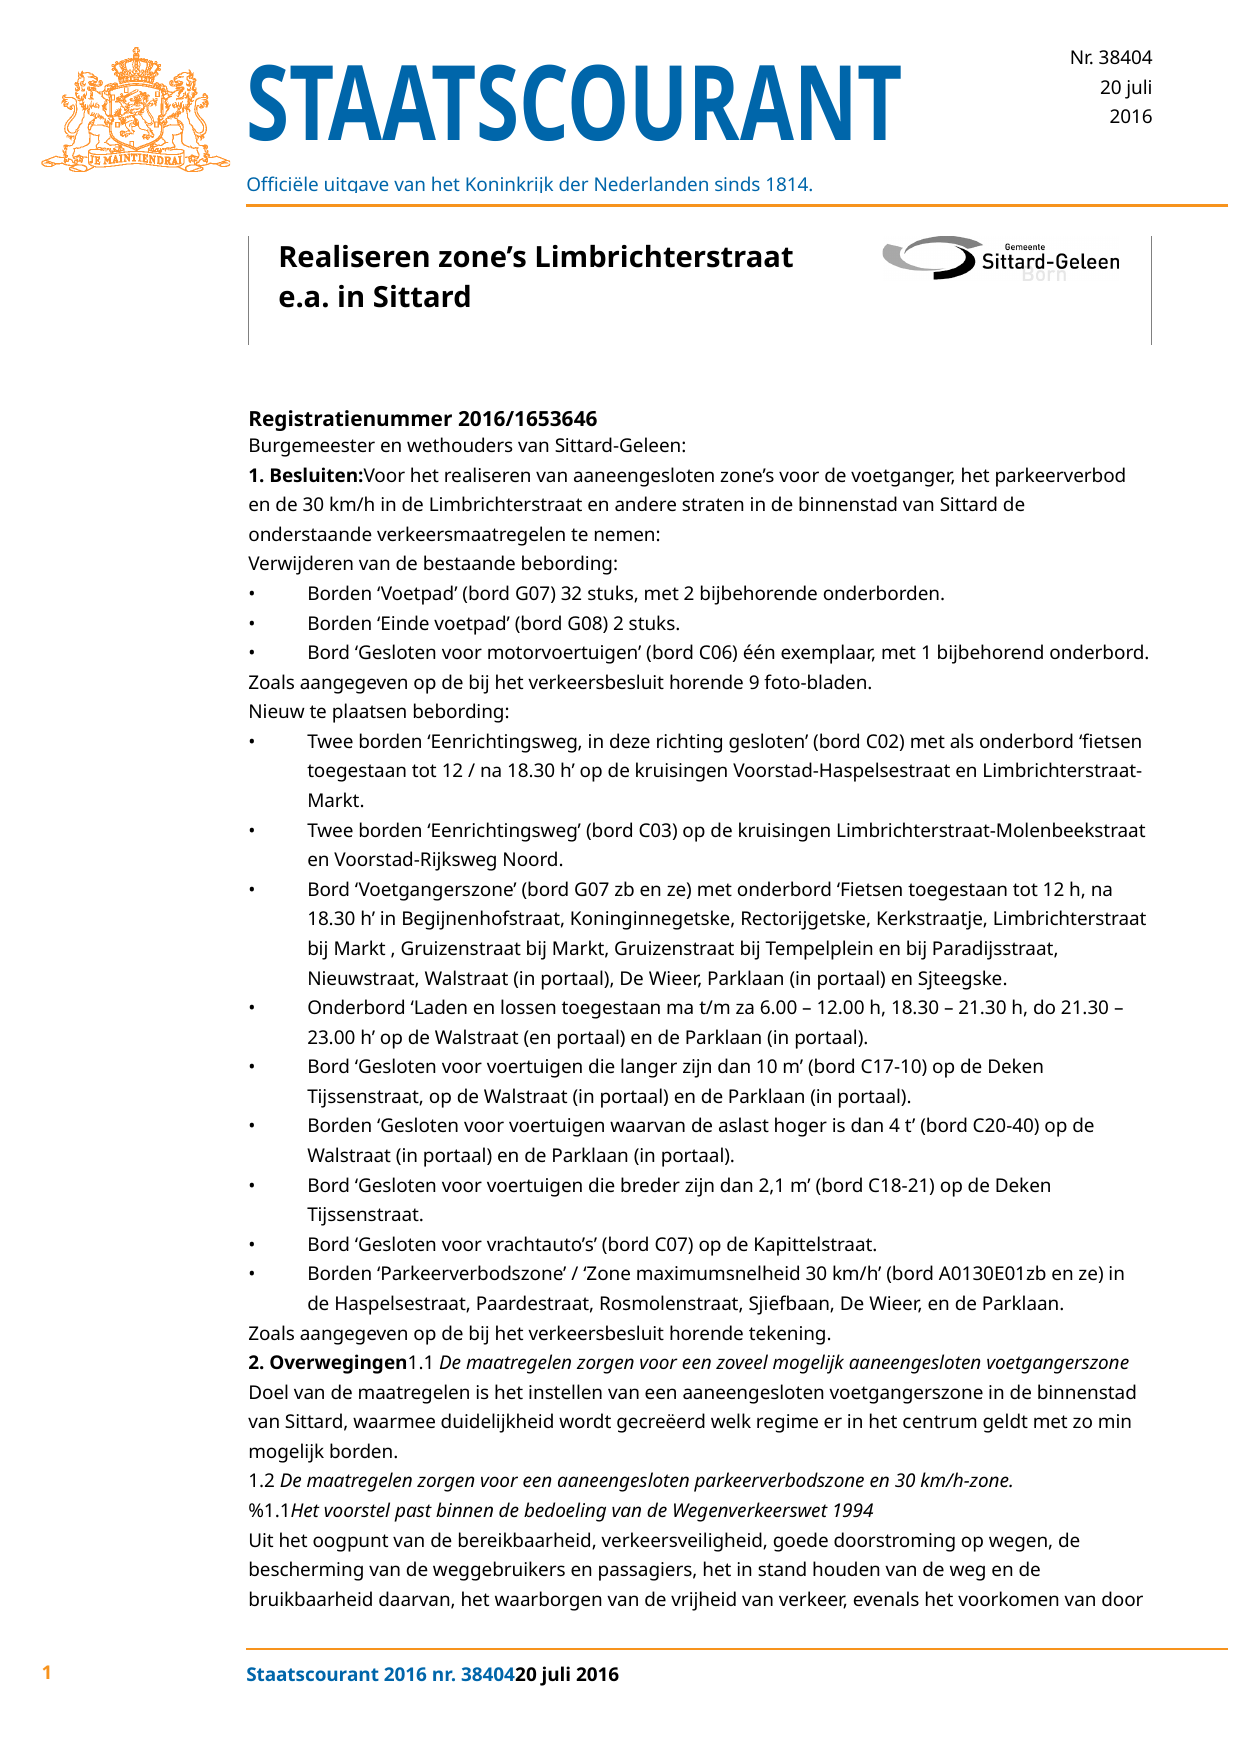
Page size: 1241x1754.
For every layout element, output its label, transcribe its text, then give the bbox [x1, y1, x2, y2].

text Doel van de maatregelen is het instellen van een aaneengesloten voetgangerszone in de binnenstad van Sittard, waarmee duidelijkheid wordt gecreëerd welk regime er in het centrum geldt met zo min mogelijk borden. [248, 1379, 1152, 1464]
text Registratienummer 2016/1653646 [248, 404, 1152, 432]
list Bord ‘Gesloten voor motorvoertuigen’ (bord C06) één exemplaar, met 1 bijbehorend onderbord. [248, 639, 1152, 665]
text Nieuw te plaatsen bebording: [248, 698, 1152, 724]
text 1. Besluiten:Voor het realiseren van aaneengesloten zone’s voor de voetganger, het parkeerverbod en de 30 km/h in de Limbrichterstraat en andere straten in de binnenstad van Sittard de onderstaande verkeersmaatregelen te nemen: [248, 462, 1152, 547]
picture [41, 47, 231, 172]
text %1.1Het voorstel past binnen de bedoeling van de Wegenverkeerswet 1994 [248, 1497, 1152, 1523]
text Zoals aangegeven op de bij het verkeersbesluit horende 9 foto-bladen. [248, 669, 1152, 695]
table_header [850, 236, 1151, 345]
list Bord ‘Gesloten voor vrachtauto’s’ (bord C07) op de Kapittelstraat. [248, 1231, 1152, 1257]
table_header Realiseren zone’s Limbrichterstraat e.a. in Sittard [249, 236, 850, 345]
text 2. Overwegingen1.1 De maatregelen zorgen voor een zoveel mogelijk aaneengesloten voetgangerszone [248, 1349, 1152, 1375]
text 1.2 De maatregelen zorgen voor een aaneengesloten parkeerverbodszone en 30 km/h-zone. [248, 1468, 1152, 1493]
list Bord ‘Gesloten voor voertuigen die langer zijn dan 10 m’ (bord C17-10) op de Deken Tijssenstraat, op de Walstraat (in portaal) en de Parklaan (in portaal). [248, 1053, 1152, 1109]
text Zoals aangegeven op de bij het verkeersbesluit horende tekening. [248, 1320, 1152, 1346]
list Borden ‘Einde voetpad’ (bord G08) 2 stuks. [248, 610, 1152, 636]
text Uit het oogpunt van de bereikbaarheid, verkeersveiligheid, goede doorstroming op wegen, de bescherming van de weggebruikers en passagiers, het in stand houden van de weg en de bruikbaarheid daarvan, het waarborgen van de vrijheid van verkeer, evenals het voorkomen van door [248, 1527, 1152, 1612]
list Twee borden ‘Eenrichtingsweg, in deze richting gesloten’ (bord C02) met als onderbord ‘fietsen toegestaan tot 12 / na 18.30 h’ op de kruisingen Voorstad-Haspelsestraat en Limbrichterstraat-Markt. [248, 728, 1152, 813]
list Bord ‘Voetgangerszone’ (bord G07 zb en ze) met onderbord ‘Fietsen toegestaan tot 12 h, na 18.30 h’ in Begijnenhofstraat, Koninginnegetske, Rectorijgetske, Kerkstraatje, Limbrichterstraat bij Markt , Gruizenstraat bij Markt, Gruizenstraat bij Tempelplein en bij Paradijsstraat, Nieuwstraat, Walstraat (in portaal), De Wieer, Parklaan (in portaal) en Sjteegske. [248, 876, 1152, 991]
list Bord ‘Gesloten voor voertuigen die breder zijn dan 2,1 m’ (bord C18-21) op de Deken Tijssenstraat. [248, 1172, 1152, 1227]
text Burgemeester en wethouders van Sittard-Geleen: [248, 432, 1152, 458]
list Borden ‘Parkeerverbodszone’ / ‘Zone maximumsnelheid 30 km/h’ (bord A0130E01zb en ze) in de Haspelsestraat, Paardestraat, Rosmolenstraat, Sjiefbaan, De Wieer, en de Parklaan. [248, 1261, 1152, 1316]
list Onderbord ‘Laden en lossen toegestaan ma t/m za 6.00 – 12.00 h, 18.30 – 21.30 h, do 21.30 – 23.00 h’ op de Walstraat (en portaal) en de Parklaan (in portaal). [248, 994, 1152, 1050]
list Borden ‘Gesloten voor voertuigen waarvan de aslast hoger is dan 4 t’ (bord C20-40) op de Walstraat (in portaal) en de Parklaan (in portaal). [248, 1113, 1152, 1168]
list Twee borden ‘Eenrichtingsweg’ (bord C03) op de kruisingen Limbrichterstraat-Molenbeekstraat en Voorstad-Rijksweg Noord. [248, 817, 1152, 872]
text Verwijderen van de bestaande bebording: [248, 551, 1152, 576]
picture [882, 236, 1119, 281]
list Borden ‘Voetpad’ (bord G07) 32 stuks, met 2 bijbehorende onderborden. [248, 580, 1152, 606]
